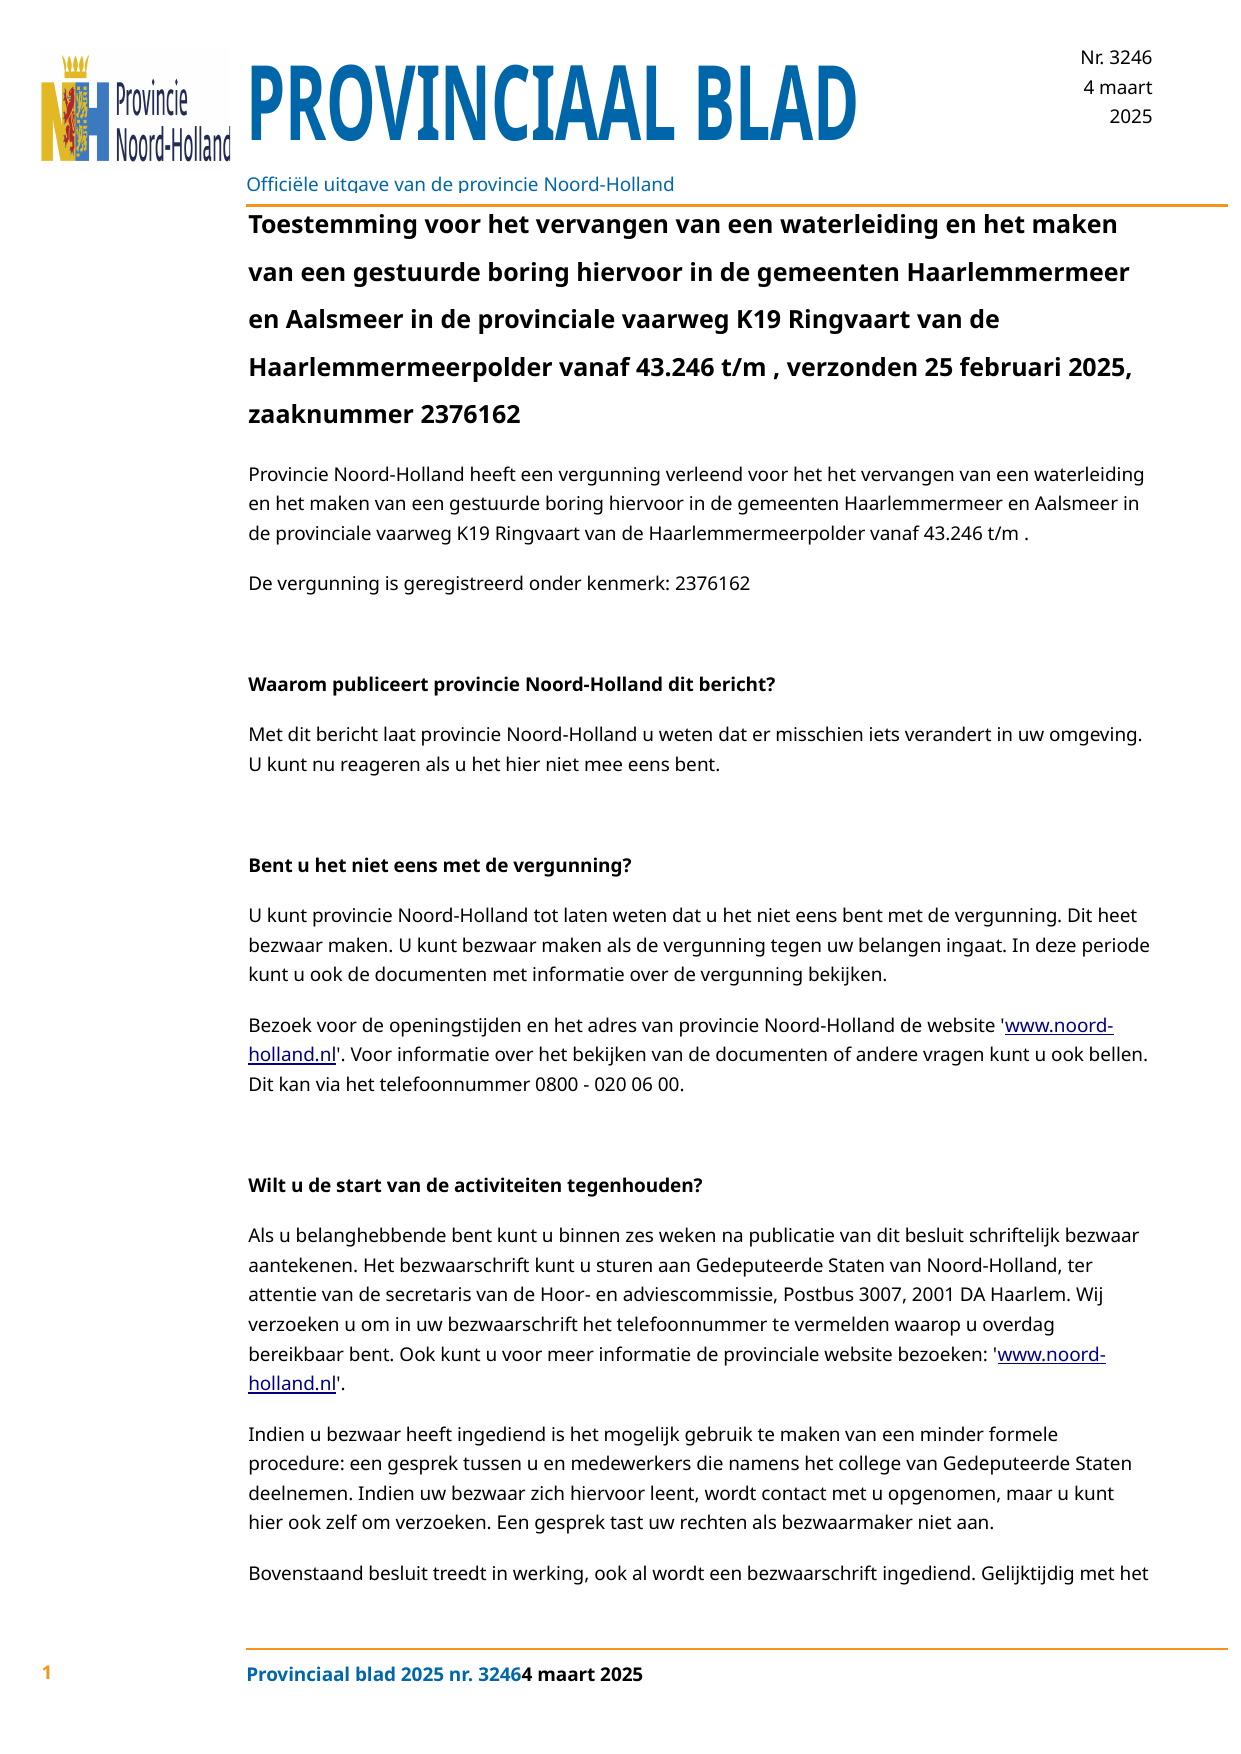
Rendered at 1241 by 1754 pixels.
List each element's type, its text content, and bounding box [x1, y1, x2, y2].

text Bent u het niet eens met de vergunning? [248, 852, 1152, 878]
picture [41, 47, 231, 172]
text Met dit bericht laat provincie Noord-Holland u weten dat er misschien iets verandert in uw omgeving. U kunt nu reageren als u het hier niet mee eens bent. [248, 722, 1152, 777]
text Wilt u de start van de activiteiten tegenhouden? [248, 1172, 1152, 1198]
text Provincie Noord-Holland heeft een vergunning verleend voor het het vervangen van een waterleiding en het maken van een gestuurde boring hiervoor in de gemeenten Haarlemmermeer en Aalsmeer in de provinciale vaarweg K19 Ringvaart van de Haarlemmermeerpolder vanaf 43.246 t/m . [248, 461, 1152, 546]
text De vergunning is geregistreerd onder kenmerk: 2376162 [248, 570, 1152, 596]
text Indien u bezwaar heeft ingediend is het mogelijk gebruik te maken van een minder formele procedure: een gesprek tussen u en medewerkers die namens het college van Gedeputeerde Staten deelnemen. Indien uw bezwaar zich hiervoor leent, wordt contact met u opgenomen, maar u kunt hier ook zelf om verzoeken. Een gesprek tast uw rechten als bezwaarmaker niet aan. [248, 1421, 1152, 1535]
text Als u belanghebbende bent kunt u binnen zes weken na publicatie van dit besluit schriftelijk bezwaar aantekenen. Het bezwaarschrift kunt u sturen aan Gedeputeerde Staten van Noord-Holland, ter attentie van de secretaris van de Hoor- en adviescommissie, Postbus 3007, 2001 DA Haarlem. Wij verzoeken u om in uw bezwaarschrift het telefoonnummer te vermelden waarop u overdag bereikbaar bent. Ook kunt u voor meer informatie de provinciale website bezoeken: 'www.noord-holland.nl'. [248, 1222, 1152, 1396]
text Waarom publiceert provincie Noord-Holland dit bericht? [248, 671, 1152, 697]
text Bezoek voor de openingstijden en het adres van provincie Noord-Holland de website 'www.noord-holland.nl'. Voor informatie over het bekijken van de documenten of andere vragen kunt u ook bellen. Dit kan via het telefoonnummer 0800 - 020 06 00. [248, 1012, 1152, 1097]
text Bovenstaand besluit treedt in werking, ook al wordt een bezwaarschrift ingediend. Gelijktijdig met het [248, 1560, 1152, 1586]
text Toestemming voor het vervangen van een waterleiding en het maken van een gestuurde boring hiervoor in de gemeenten Haarlemmermeer en Aalsmeer in de provinciale vaarweg K19 Ringvaart van de Haarlemmermeerpolder vanaf 43.246 t/m , verzonden 25 februari 2025, zaaknummer 2376162 [248, 207, 1152, 431]
text U kunt provincie Noord-Holland tot laten weten dat u het niet eens bent met de vergunning. Dit heet bezwaar maken. U kunt bezwaar maken als de vergunning tegen uw belangen ingaat. In deze periode kunt u ook de documenten met informatie over de vergunning bekijken. [248, 902, 1152, 987]
